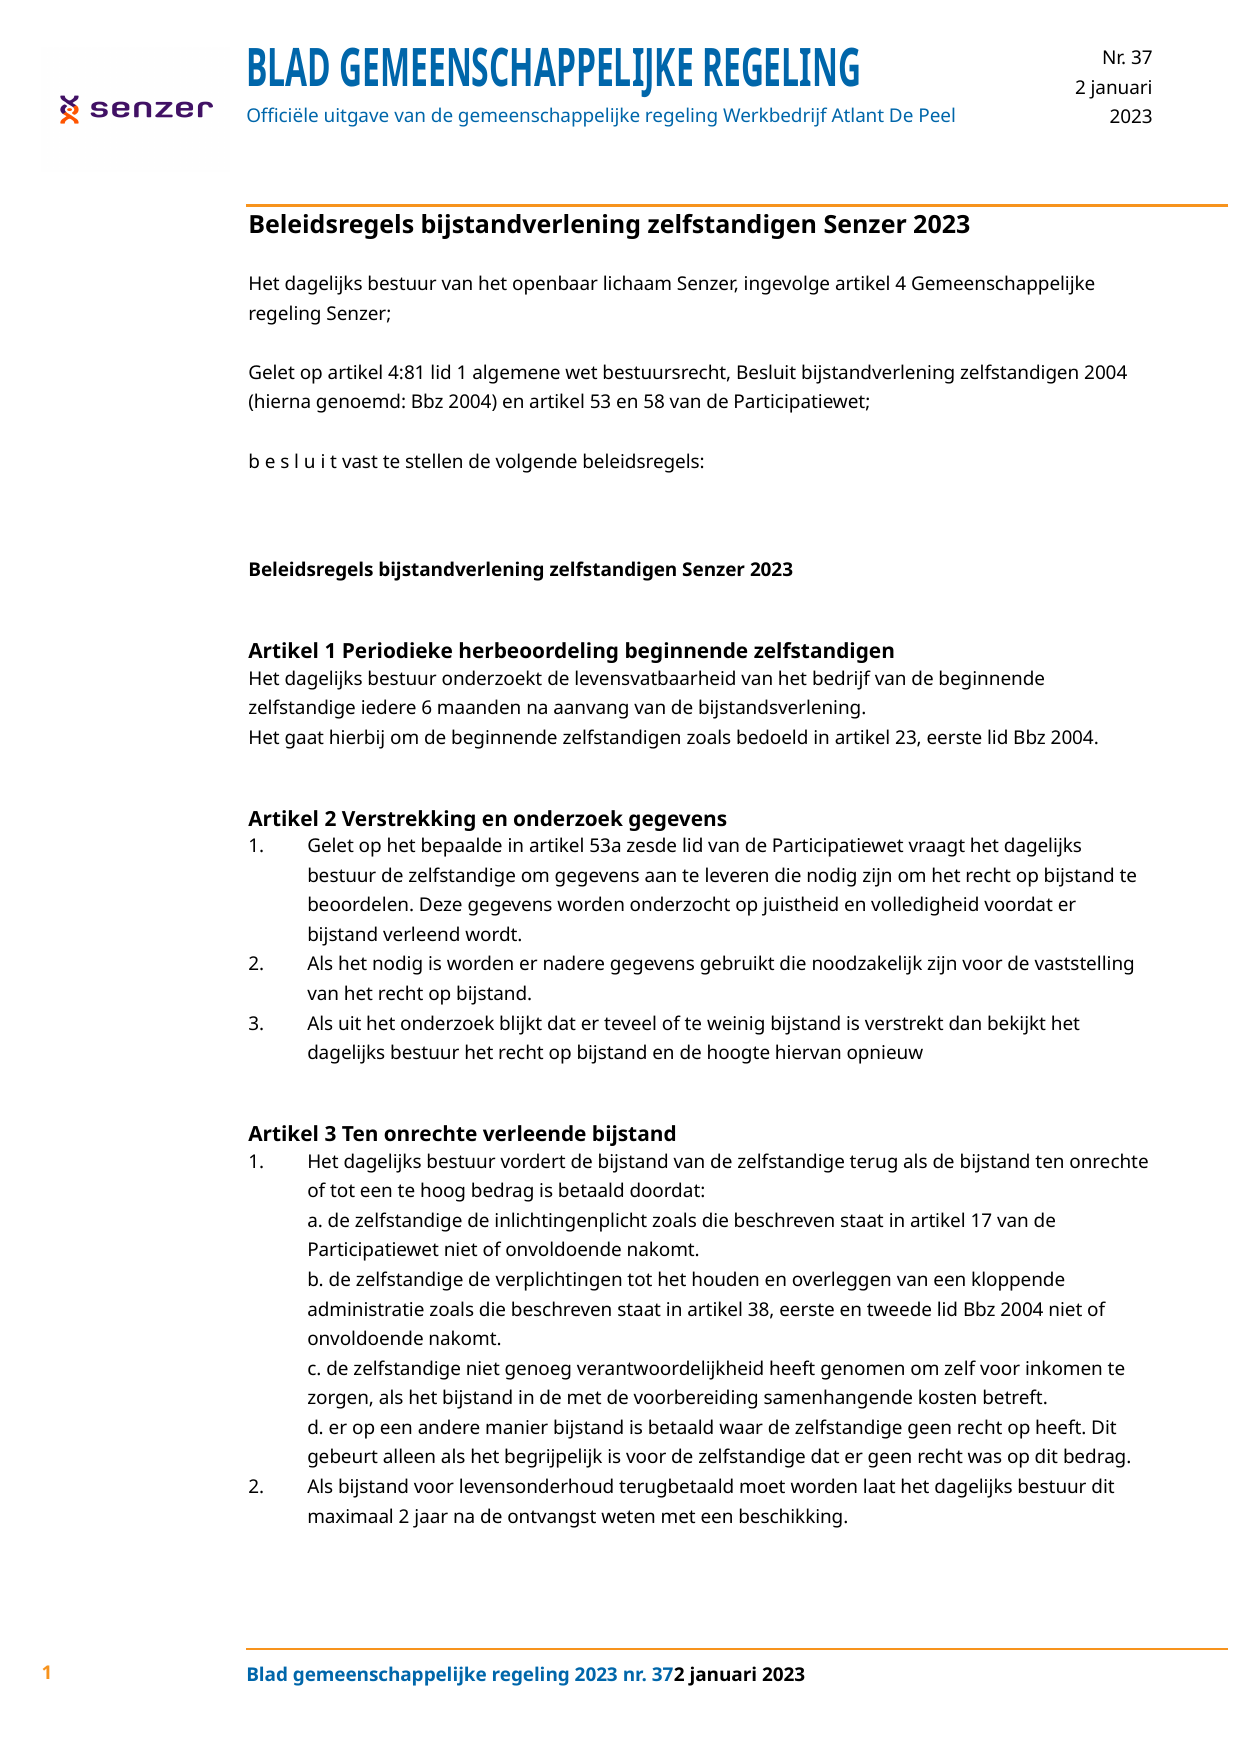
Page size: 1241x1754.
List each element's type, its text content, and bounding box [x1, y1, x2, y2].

text Beleidsregels bijstandverlening zelfstandigen Senzer 2023 [248, 556, 1152, 582]
list Als het nodig is worden er nadere gegevens gebruikt die noodzakelijk zijn voor de vaststelling van het recht op bijstand. [248, 951, 1152, 1006]
list Het dagelijks bestuur vordert de bijstand van de zelfstandige terug als de bijstand ten onrechte of tot een te hoog bedrag is betaald doordat: [248, 1148, 1152, 1203]
list b. de zelfstandige de verplichtingen tot het houden en overleggen van een kloppende administratie zoals die beschreven staat in artikel 38, eerste en tweede lid Bbz 2004 niet of onvoldoende nakomt. [248, 1266, 1152, 1351]
text Beleidsregels bijstandverlening zelfstandigen Senzer 2023 [248, 207, 1152, 241]
text Artikel 2 Verstrekking en onderzoek gegevens [248, 804, 1152, 832]
list Gelet op het bepaalde in artikel 53a zesde lid van de Participatiewet vraagt het dagelijks bestuur de zelfstandige om gegevens aan te leveren die nodig zijn om het recht op bijstand te beoordelen. Deze gegevens worden onderzocht op juistheid en volledigheid voordat er bijstand verleend wordt. [248, 832, 1152, 947]
text Artikel 3 Ten onrechte verleende bijstand [248, 1119, 1152, 1148]
picture [41, 47, 231, 172]
text Het dagelijks bestuur onderzoekt de levensvatbaarheid van het bedrijf van de beginnende zelfstandige iedere 6 maanden na aanvang van de bijstandsverlening. [248, 665, 1152, 720]
text Het dagelijks bestuur van het openbaar lichaam Senzer, ingevolge artikel 4 Gemeenschappelijke regeling Senzer; [248, 270, 1152, 326]
list Als bijstand voor levensonderhoud terugbetaald moet worden laat het dagelijks bestuur dit maximaal 2 jaar na de ontvangst weten met een beschikking. [248, 1473, 1152, 1528]
list a. de zelfstandige de inlichtingenplicht zoals die beschreven staat in artikel 17 van de Participatiewet niet of onvoldoende nakomt. [248, 1207, 1152, 1262]
text Gelet op artikel 4:81 lid 1 algemene wet bestuursrecht, Besluit bijstandverlening zelfstandigen 2004 (hierna genoemd: Bbz 2004) en artikel 53 en 58 van de Participatiewet; [248, 359, 1152, 414]
list c. de zelfstandige niet genoeg verantwoordelijkheid heeft genomen om zelf voor inkomen te zorgen, als het bijstand in de met de voorbereiding samenhangende kosten betreft. [248, 1355, 1152, 1410]
text b e s l u i t vast te stellen de volgende beleidsregels: [248, 448, 1152, 473]
text Artikel 1 Periodieke herbeoordeling beginnende zelfstandigen [248, 636, 1152, 665]
text Het gaat hierbij om de beginnende zelfstandigen zoals bedoeld in artikel 23, eerste lid Bbz 2004. [248, 724, 1152, 749]
list Als uit het onderzoek blijkt dat er teveel of te weinig bijstand is verstrekt dan bekijkt het dagelijks bestuur het recht op bijstand en de hoogte hiervan opnieuw [248, 1010, 1152, 1065]
list d. er op een andere manier bijstand is betaald waar de zelfstandige geen recht op heeft. Dit gebeurt alleen als het begrijpelijk is voor de zelfstandige dat er geen recht was op dit bedrag. [248, 1414, 1152, 1469]
